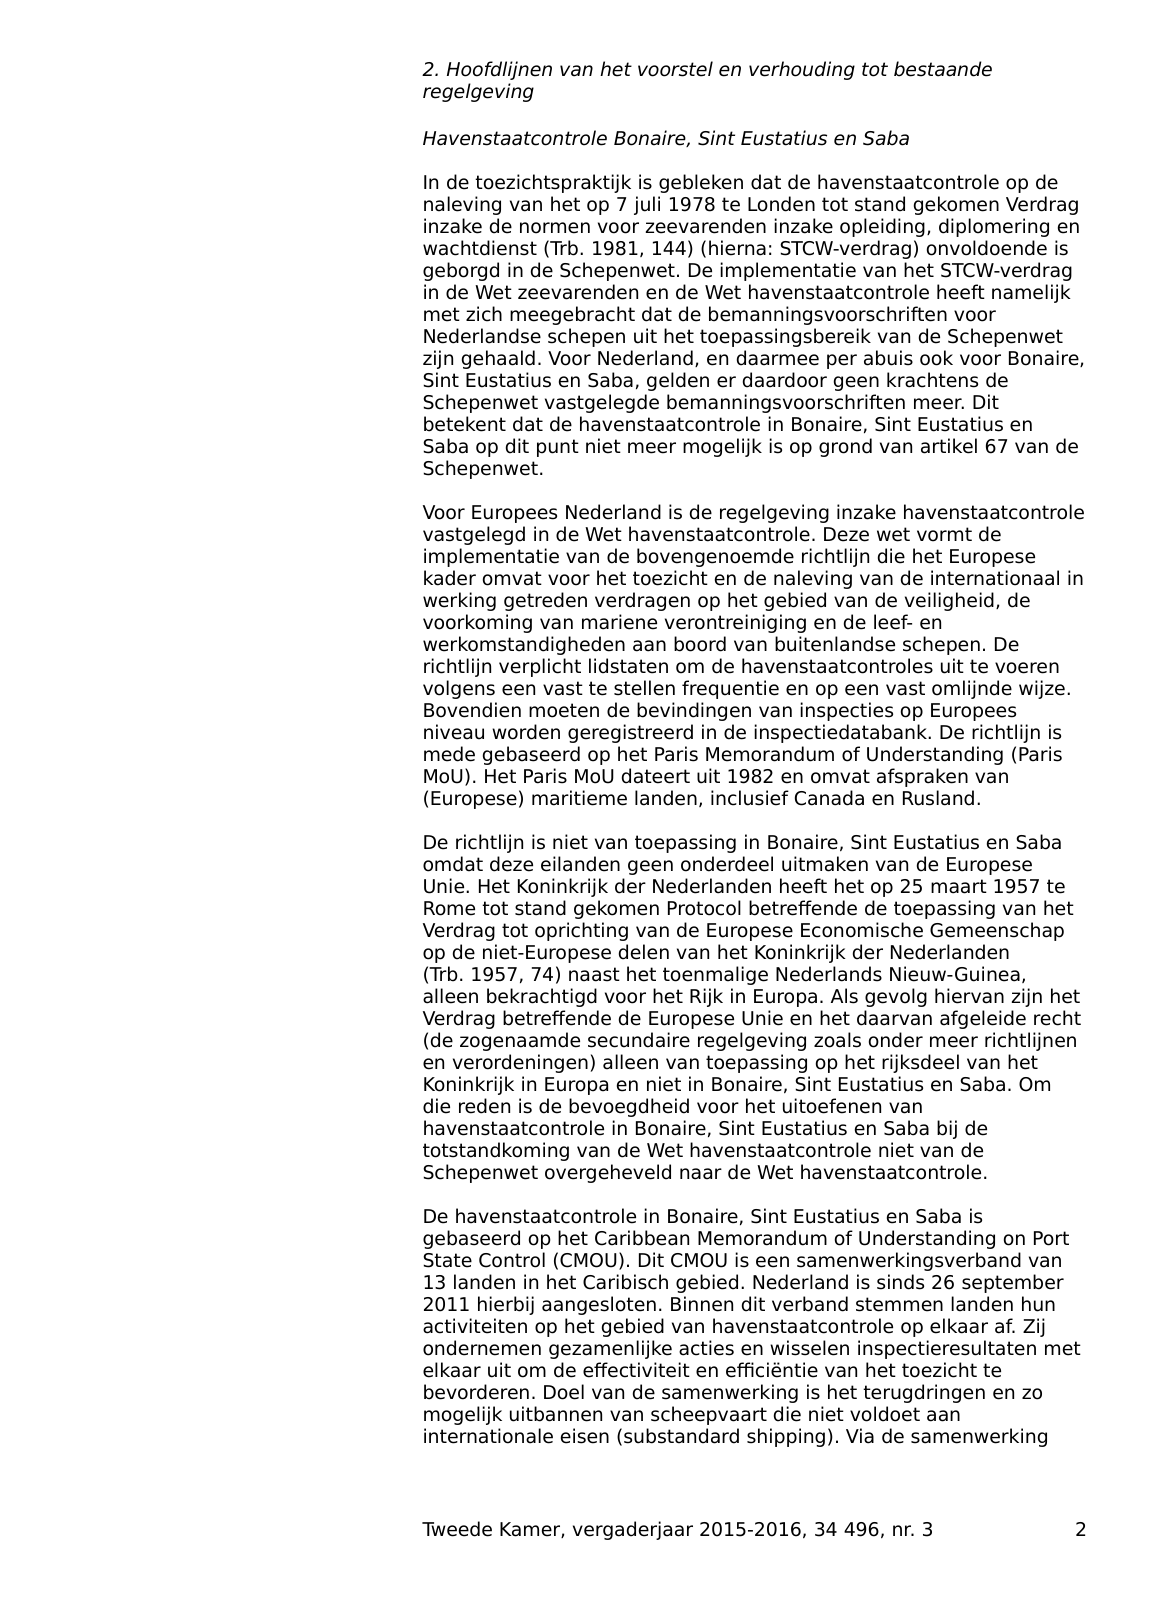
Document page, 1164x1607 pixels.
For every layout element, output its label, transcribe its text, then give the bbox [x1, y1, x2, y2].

subtitle 2. Hoofdlijnen van het voorstel en verhouding tot bestaande regelgeving [422, 59, 1087, 103]
subtitle Havenstaatcontrole Bonaire, Sint Eustatius en Saba [422, 128, 1087, 150]
text In de toezichtspraktijk is gebleken dat de havenstaatcontrole op de naleving van het op 7 juli 1978 te Londen tot stand gekomen Verdrag inzake de normen voor zeevarenden inzake opleiding, diplomering en wachtdienst (Trb. 1981, 144) (hierna: STCW-verdrag) onvoldoende is geborgd in de Schepenwet. De implementatie van het STCW-verdrag in de Wet zeevarenden en de Wet havenstaatcontrole heeft namelijk met zich meegebracht dat de bemanningsvoorschriften voor Nederlandse schepen uit het toepassingsbereik van de Schepenwet zijn gehaald. Voor Nederland, en daarmee per abuis ook voor Bonaire, Sint Eustatius en Saba, gelden er daardoor geen krachtens de Schepenwet vastgelegde bemanningsvoorschriften meer. Dit betekent dat de havenstaatcontrole in Bonaire, Sint Eustatius en Saba op dit punt niet meer mogelijk is op grond van artikel 67 van de Schepenwet. [422, 172, 1087, 480]
text Voor Europees Nederland is de regelgeving inzake havenstaatcontrole vastgelegd in de Wet havenstaatcontrole. Deze wet vormt de implementatie van de bovengenoemde richtlijn die het Europese kader omvat voor het toezicht en de naleving van de internationaal in werking getreden verdragen op het gebied van de veiligheid, de voorkoming van mariene verontreiniging en de leef- en werkomstandigheden aan boord van buitenlandse schepen. De richtlijn verplicht lidstaten om de havenstaatcontroles uit te voeren volgens een vast te stellen frequentie en op een vast omlijnde wijze. Bovendien moeten de bevindingen van inspecties op Europees niveau worden geregistreerd in de inspectiedatabank. De richtlijn is mede gebaseerd op het Paris Memorandum of Understanding (Paris MoU). Het Paris MoU dateert uit 1982 en omvat afspraken van (Europese) maritieme landen, inclusief Canada en Rusland. [422, 502, 1087, 810]
text De havenstaatcontrole in Bonaire, Sint Eustatius en Saba is gebaseerd op het Caribbean Memorandum of Understanding on Port State Control (CMOU). Dit CMOU is een samenwerkingsverband van 13 landen in het Caribisch gebied. Nederland is sinds 26 september 2011 hierbij aangesloten. Binnen dit verband stemmen landen hun activiteiten op het gebied van havenstaatcontrole op elkaar af. Zij ondernemen gezamenlijke acties en wisselen inspectieresultaten met elkaar uit om de effectiviteit en efficiëntie van het toezicht te bevorderen. Doel van de samenwerking is het terugdringen en zo mogelijk uitbannen van scheepvaart die niet voldoet aan internationale eisen (substandard shipping). Via de samenwerking [422, 1206, 1087, 1448]
text De richtlijn is niet van toepassing in Bonaire, Sint Eustatius en Saba omdat deze eilanden geen onderdeel uitmaken van de Europese Unie. Het Koninkrijk der Nederlanden heeft het op 25 maart 1957 te Rome tot stand gekomen Protocol betreffende de toepassing van het Verdrag tot oprichting van de Europese Economische Gemeenschap op de niet-Europese delen van het Koninkrijk der Nederlanden (Trb. 1957, 74) naast het toenmalige Nederlands Nieuw-Guinea, alleen bekrachtigd voor het Rijk in Europa. Als gevolg hiervan zijn het Verdrag betreffende de Europese Unie en het daarvan afgeleide recht (de zogenaamde secundaire regelgeving zoals onder meer richtlijnen en verordeningen) alleen van toepassing op het rijksdeel van het Koninkrijk in Europa en niet in Bonaire, Sint Eustatius en Saba. Om die reden is de bevoegdheid voor het uitoefenen van havenstaatcontrole in Bonaire, Sint Eustatius en Saba bij de totstandkoming van de Wet havenstaatcontrole niet van de Schepenwet overgeheveld naar de Wet havenstaatcontrole. [422, 832, 1087, 1184]
